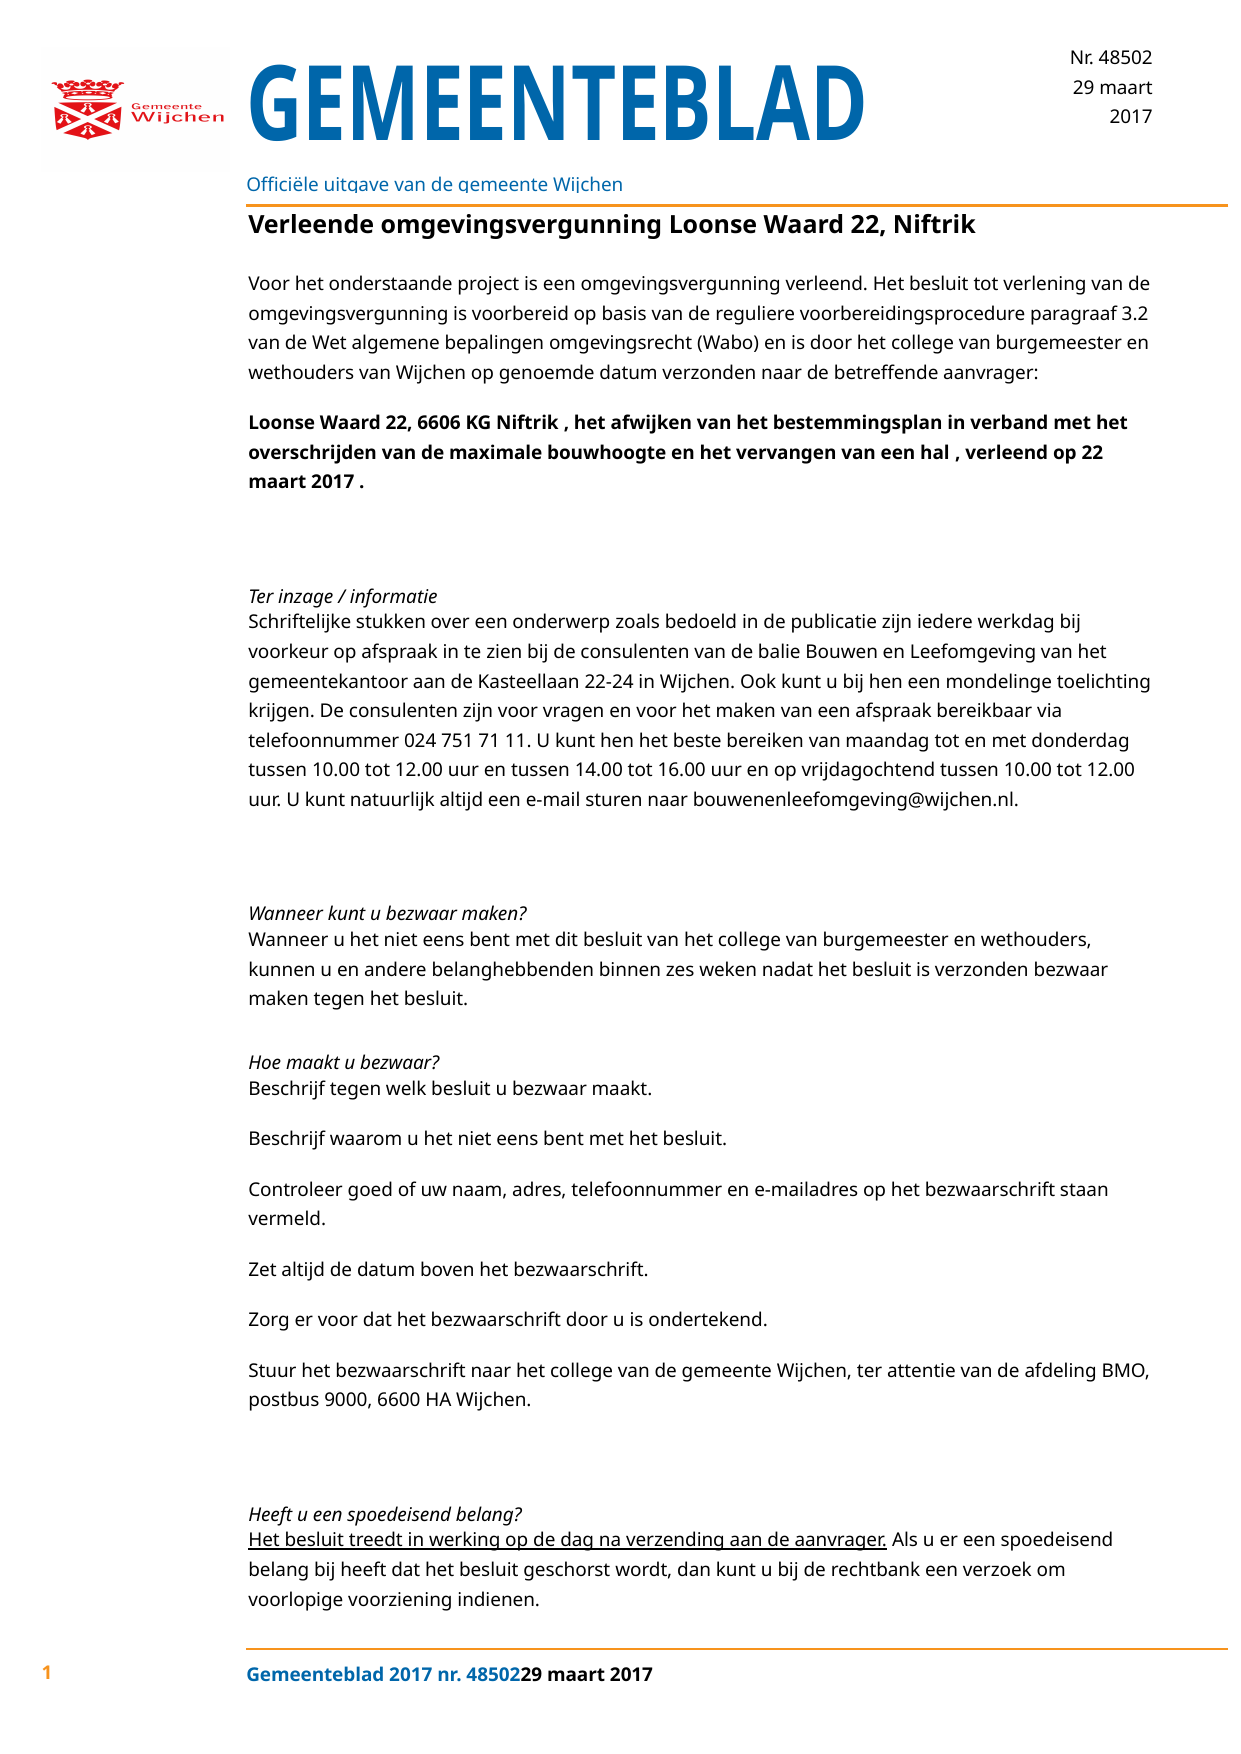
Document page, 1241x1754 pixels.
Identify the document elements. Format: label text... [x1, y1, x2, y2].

text Ter inzage / informatie [248, 583, 1152, 609]
text Controleer goed of uw naam, adres, telefoonnummer en e-mailadres op het bezwaarschrift staan vermeld. [248, 1176, 1152, 1231]
text Beschrijf waarom u het niet eens bent met het besluit. [248, 1126, 1152, 1151]
text Beschrijf tegen welk besluit u bezwaar maakt. [248, 1075, 1152, 1101]
picture [41, 47, 231, 172]
text Wanneer kunt u bezwaar maken? [248, 901, 1152, 926]
text Voor het onderstaande project is een omgevingsvergunning verleend. Het besluit tot verlening van de omgevingsvergunning is voorbereid op basis van de reguliere voorbereidingsprocedure paragraaf 3.2 van de Wet algemene bepalingen omgevingsrecht (Wabo) en is door het college van burgemeester en wethouders van Wijchen op genoemde datum verzonden naar de betreffende aanvrager: [248, 270, 1152, 385]
text Zorg er voor dat het bezwaarschrift door u is ondertekend. [248, 1306, 1152, 1332]
text Hoe maakt u bezwaar? [248, 1049, 1152, 1075]
text Heeft u een spoedeisend belang? [248, 1501, 1152, 1527]
text Verleende omgevingsvergunning Loonse Waard 22, Niftrik [248, 207, 1152, 241]
text Schriftelijke stukken over een onderwerp zoals bedoeld in de publicatie zijn iedere werkdag bij voorkeur op afspraak in te zien bij de consulenten van de balie Bouwen en Leefomgeving van het gemeentekantoor aan de Kasteellaan 22-24 in Wijchen. Ook kunt u bij hen een mondelinge toelichting krijgen. De consulenten zijn voor vragen en voor het maken van een afspraak bereikbaar via telefoonnummer 024 751 71 11. U kunt hen het beste bereiken van maandag tot en met donderdag tussen 10.00 tot 12.00 uur en tussen 14.00 tot 16.00 uur en op vrijdagochtend tussen 10.00 tot 12.00 uur. U kunt natuurlijk altijd een e-mail sturen naar bouwenenleefomgeving@wijchen.nl. [248, 609, 1152, 812]
text Zet altijd de datum boven het bezwaarschrift. [248, 1256, 1152, 1282]
text Loonse Waard 22, 6606 KG Niftrik , het afwijken van het bestemmingsplan in verband met het overschrijden van de maximale bouwhoogte en het vervangen van een hal , verleend op 22 maart 2017 . [248, 409, 1152, 494]
text Stuur het bezwaarschrift naar het college van de gemeente Wijchen, ter attentie van de afdeling BMO, postbus 9000, 6600 HA Wijchen. [248, 1357, 1152, 1412]
text Wanneer u het niet eens bent met dit besluit van het college van burgemeester en wethouders, kunnen u en andere belanghebbenden binnen zes weken nadat het besluit is verzonden bezwaar maken tegen het besluit. [248, 926, 1152, 1011]
text Het besluit treedt in werking op de dag na verzending aan de aanvrager. Als u er een spoedeisend belang bij heeft dat het besluit geschorst wordt, dan kunt u bij de rechtbank een verzoek om voorlopige voorziening indienen. [248, 1527, 1152, 1611]
